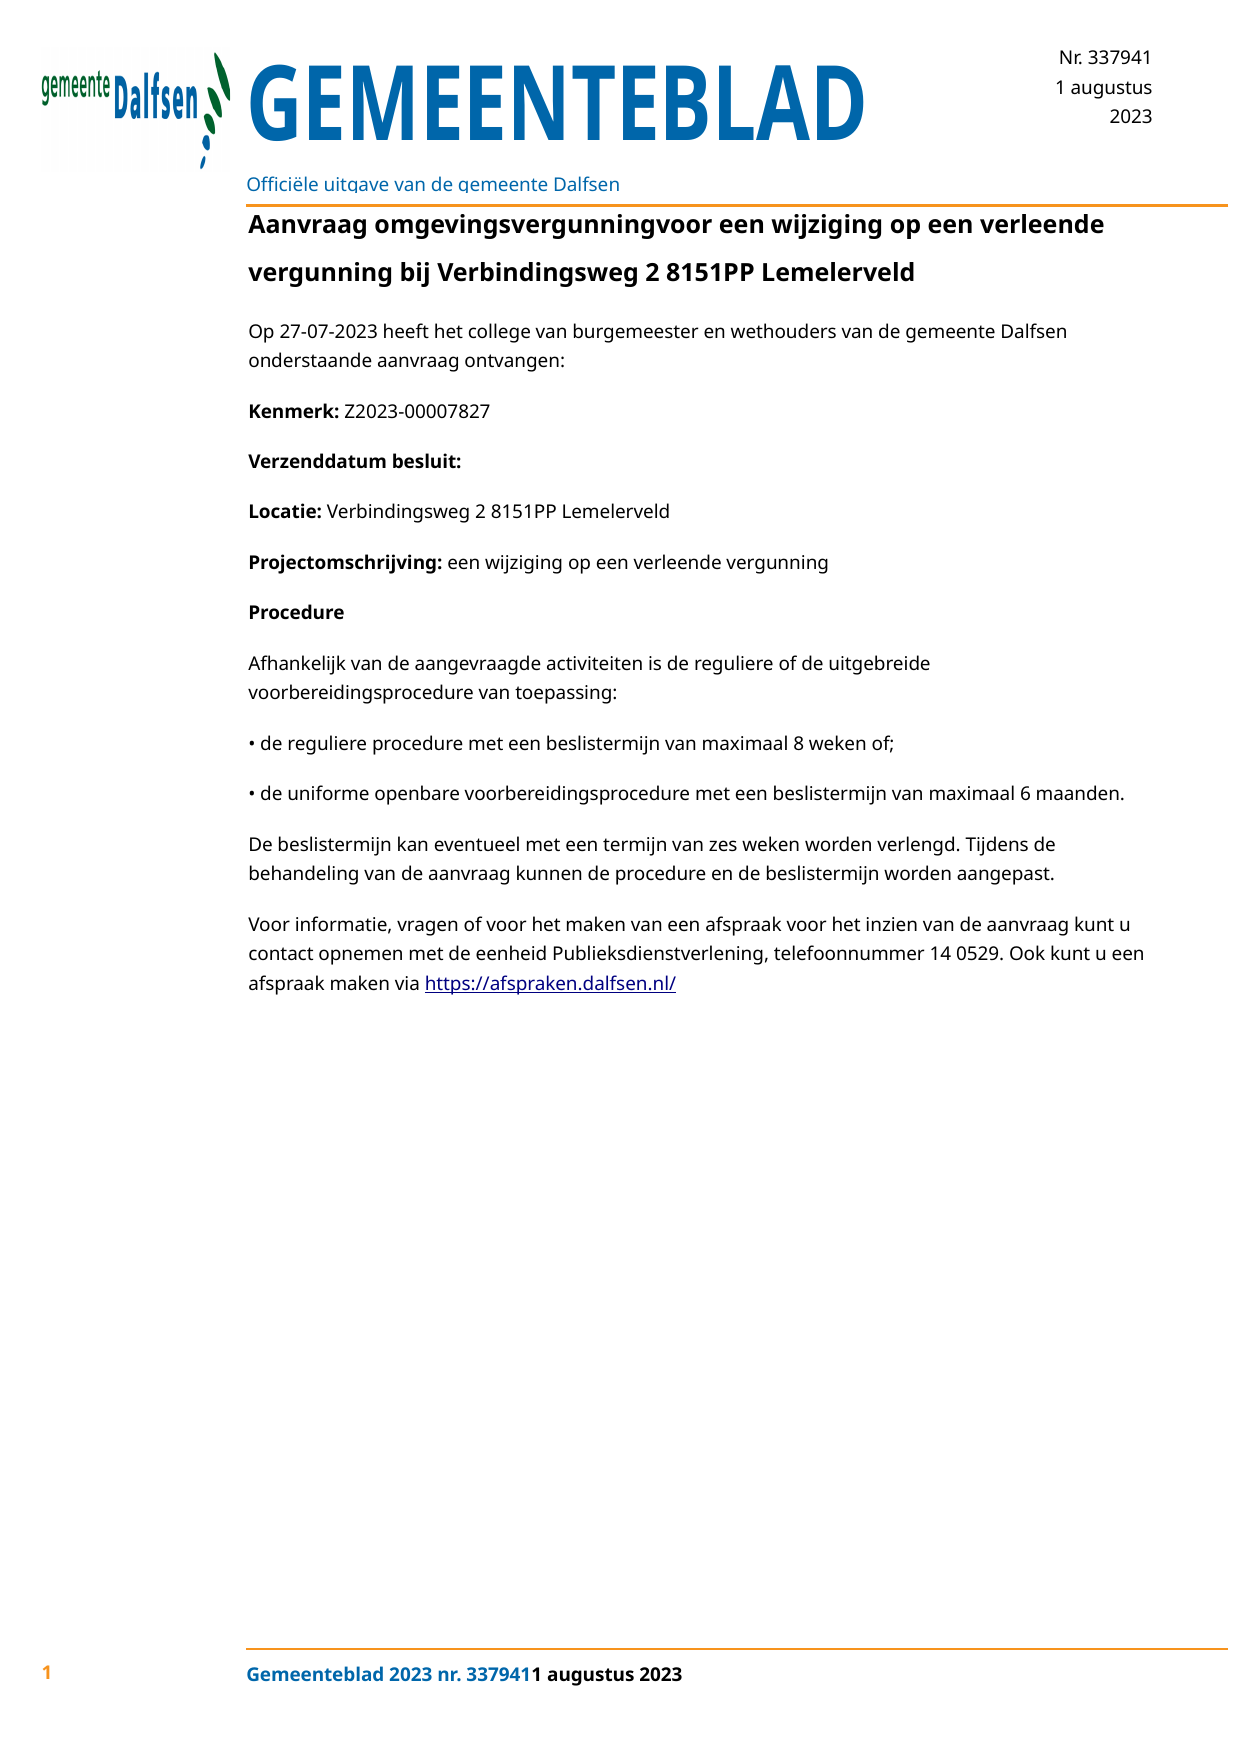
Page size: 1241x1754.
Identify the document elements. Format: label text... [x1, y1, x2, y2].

text Afhankelijk van de aangevraagde activiteiten is de reguliere of de uitgebreide voorbereidingsprocedure van toepassing: [248, 650, 1152, 705]
text De beslistermijn kan eventueel met een termijn van zes weken worden verlengd. Tijdens de behandeling van de aanvraag kunnen de procedure en de beslistermijn worden aangepast. [248, 831, 1152, 886]
text Projectomschrijving: een wijziging op een verleende vergunning [248, 549, 1152, 575]
text Aanvraag omgevingsvergunningvoor een wijziging op een verleende vergunning bij Verbindingsweg 2 8151PP Lemelerveld [248, 207, 1152, 288]
picture [41, 47, 231, 172]
text Voor informatie, vragen of voor het maken van een afspraak voor het inzien van de aanvraag kunt u contact opnemen met de eenheid Publieksdienstverlening, telefoonnummer 14 0529. Ook kunt u een afspraak maken via https://afspraken.dalfsen.nl/ [248, 911, 1152, 996]
text Kenmerk: Z2023-00007827 [248, 398, 1152, 424]
text Op 27-07-2023 heeft het college van burgemeester en wethouders van de gemeente Dalfsen onderstaande aanvraag ontvangen: [248, 318, 1152, 373]
text • de reguliere procedure met een beslistermijn van maximaal 8 weken of; [248, 730, 1152, 756]
text Locatie: Verbindingsweg 2 8151PP Lemelerveld [248, 499, 1152, 524]
text Procedure [248, 599, 1152, 625]
text • de uniforme openbare voorbereidingsprocedure met een beslistermijn van maximaal 6 maanden. [248, 780, 1152, 806]
text Verzenddatum besluit: [248, 448, 1152, 474]
